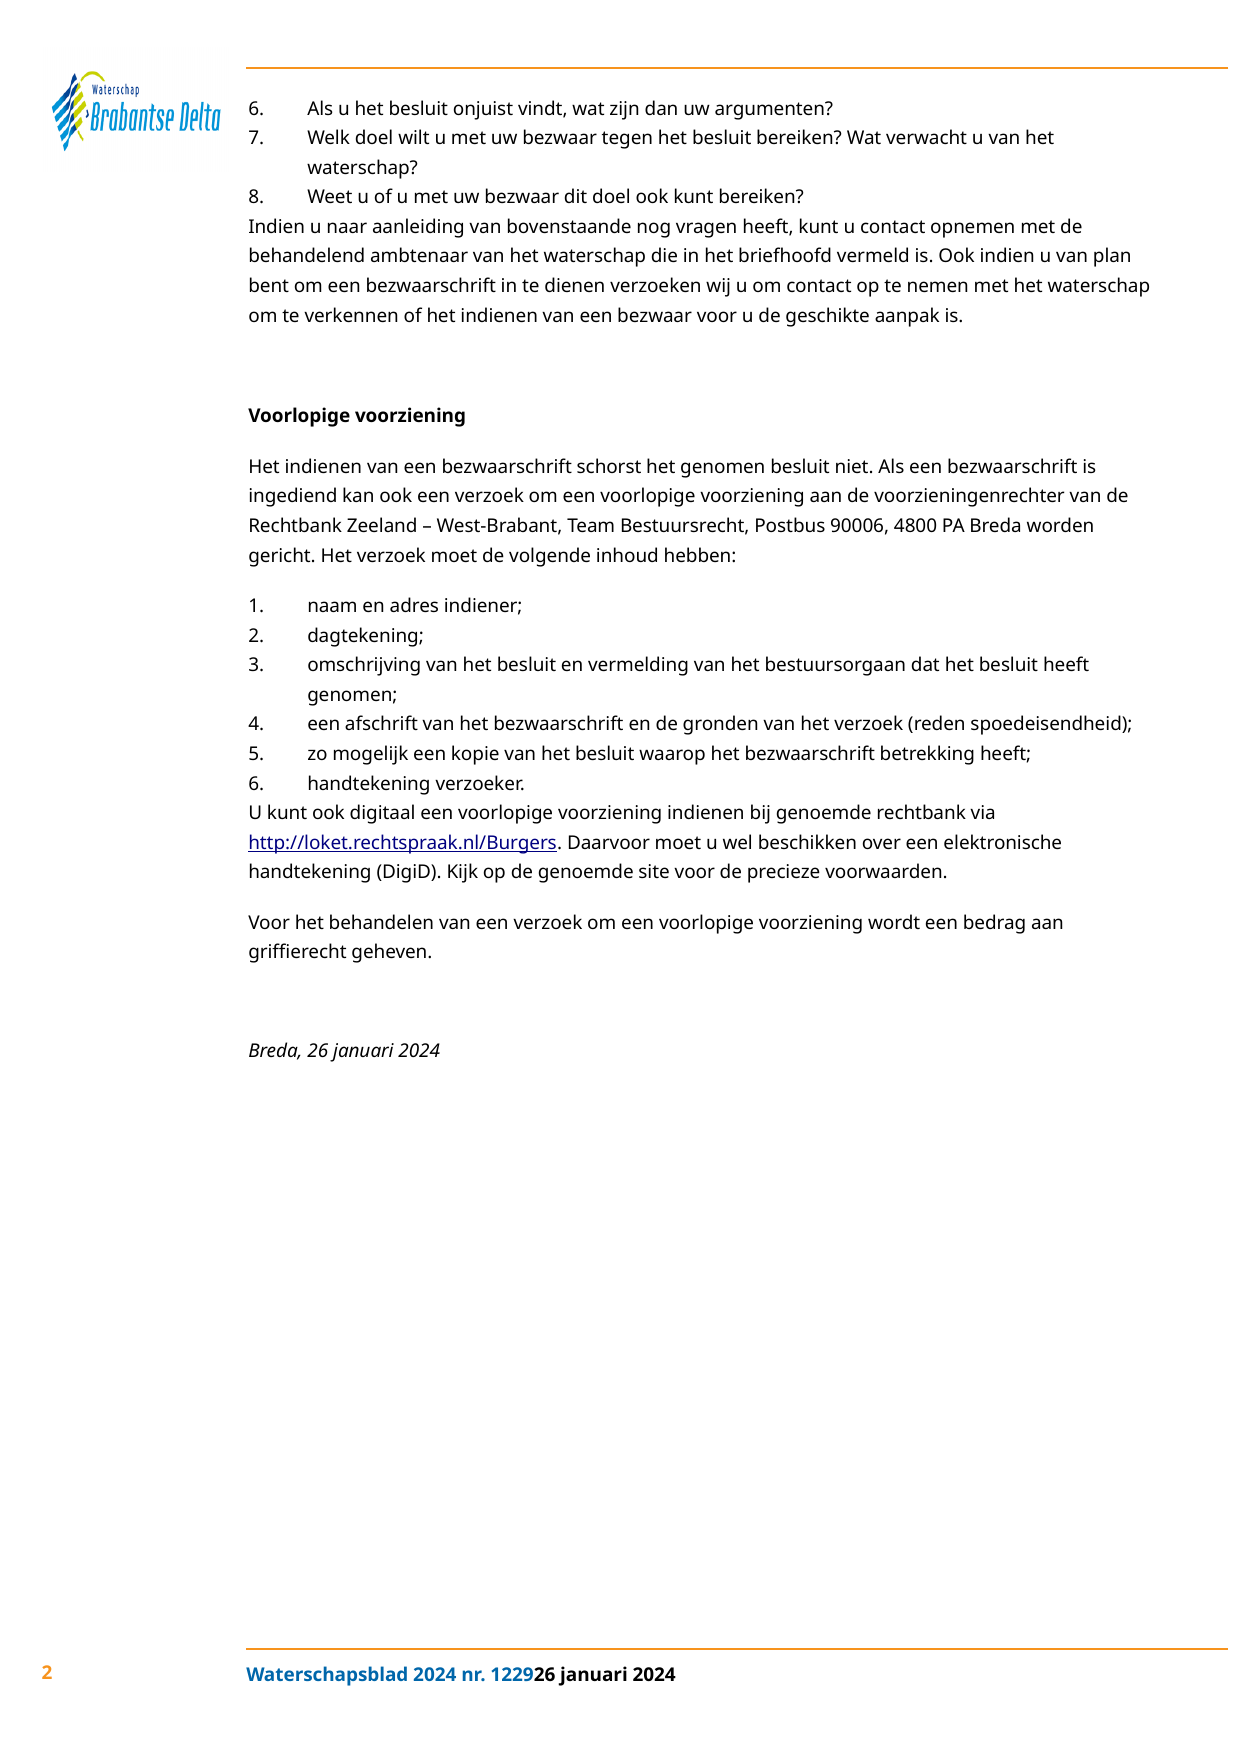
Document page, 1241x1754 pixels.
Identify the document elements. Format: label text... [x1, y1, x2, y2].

list Welk doel wilt u met uw bezwaar tegen het besluit bereiken? Wat verwacht u van het waterschap? [248, 124, 1152, 180]
text Breda, 26 januari 2024 [248, 1037, 1152, 1062]
list een afschrift van het bezwaarschrift en de gronden van het verzoek (reden spoedeisendheid); [248, 711, 1152, 736]
list Als u het besluit onjuist vindt, wat zijn dan uw argumenten? [248, 95, 1152, 121]
text Voor het behandelen van een verzoek om een voorlopige voorziening wordt een bedrag aan griffierecht geheven. [248, 909, 1152, 964]
text U kunt ook digitaal een voorlopige voorziening indienen bij genoemde rechtbank via http://loket.rechtspraak.nl/Burgers. Daarvoor moet u wel beschikken over een elektronische handtekening (DigiD). Kijk op de genoemde site voor de precieze voorwaarden. [248, 799, 1152, 884]
list Weet u of u met uw bezwaar dit doel ook kunt bereiken? [248, 183, 1152, 209]
text Indien u naar aanleiding van bovenstaande nog vragen heeft, kunt u contact opnemen met de behandelend ambtenaar van het waterschap die in het briefhoofd vermeld is. Ook indien u van plan bent om een bezwaarschrift in te dienen verzoeken wij u om contact op te nemen met het waterschap om te verkennen of het indienen van een bezwaar voor u de geschikte aanpak is. [248, 213, 1152, 328]
list naam en adres indiener; [248, 592, 1152, 618]
picture [41, 47, 231, 172]
text Het indienen van een bezwaarschrift schorst het genomen besluit niet. Als een bezwaarschrift is ingediend kan ook een verzoek om een voorlopige voorziening aan de voorzieningenrechter van de Rechtbank Zeeland – West-Brabant, Team Bestuursrecht, Postbus 90006, 4800 PA Breda worden gericht. Het verzoek moet de volgende inhoud hebben: [248, 453, 1152, 568]
list dagtekening; [248, 622, 1152, 648]
text Voorlopige voorziening [248, 403, 1152, 428]
list handtekening verzoeker. [248, 770, 1152, 796]
list omschrijving van het besluit en vermelding van het bestuursorgaan dat het besluit heeft genomen; [248, 651, 1152, 707]
list zo mogelijk een kopie van het besluit waarop het bezwaarschrift betrekking heeft; [248, 740, 1152, 766]
